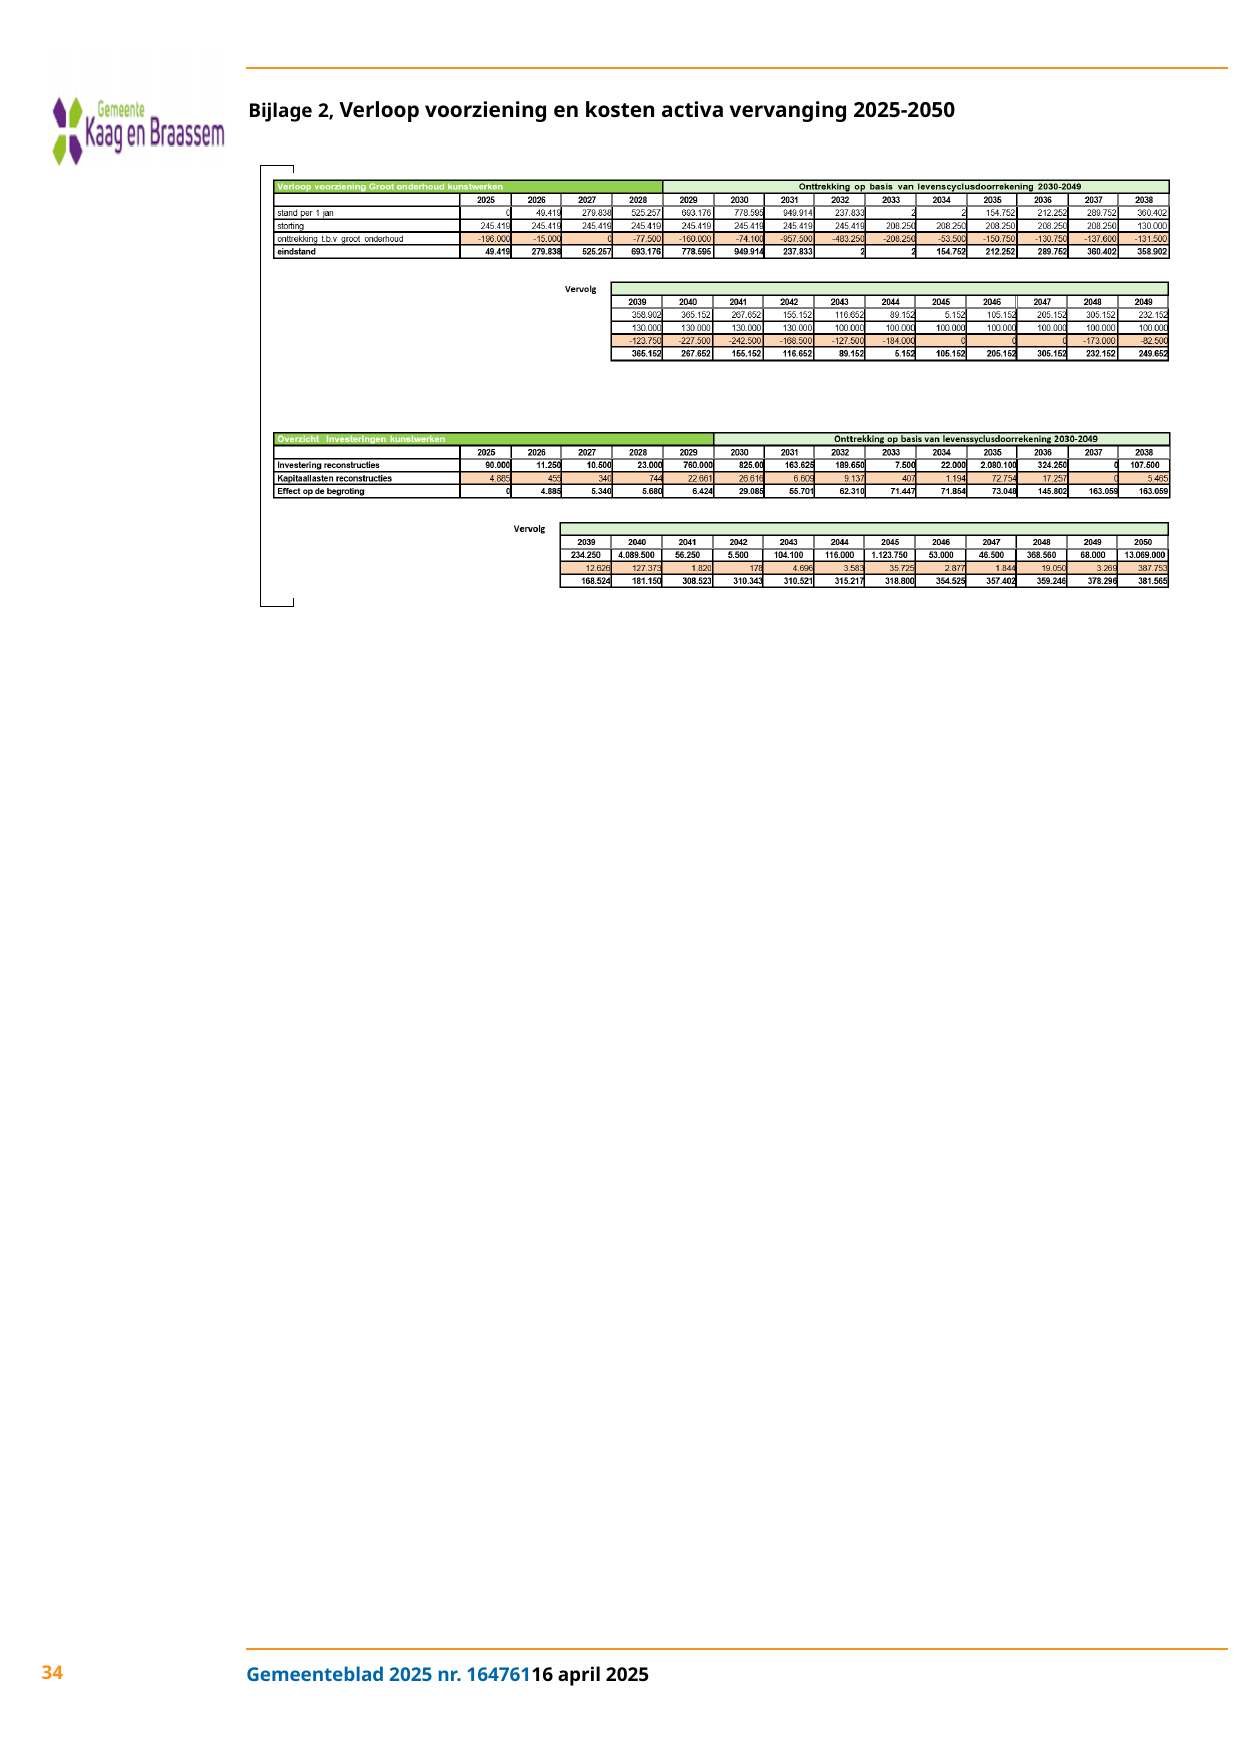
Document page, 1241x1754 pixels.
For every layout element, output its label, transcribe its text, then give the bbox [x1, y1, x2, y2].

text Bijlage 2, Verloop voorziening en kosten activa vervanging 2025-2050 [248, 95, 1152, 123]
picture [41, 47, 231, 172]
picture [268, 173, 1173, 598]
